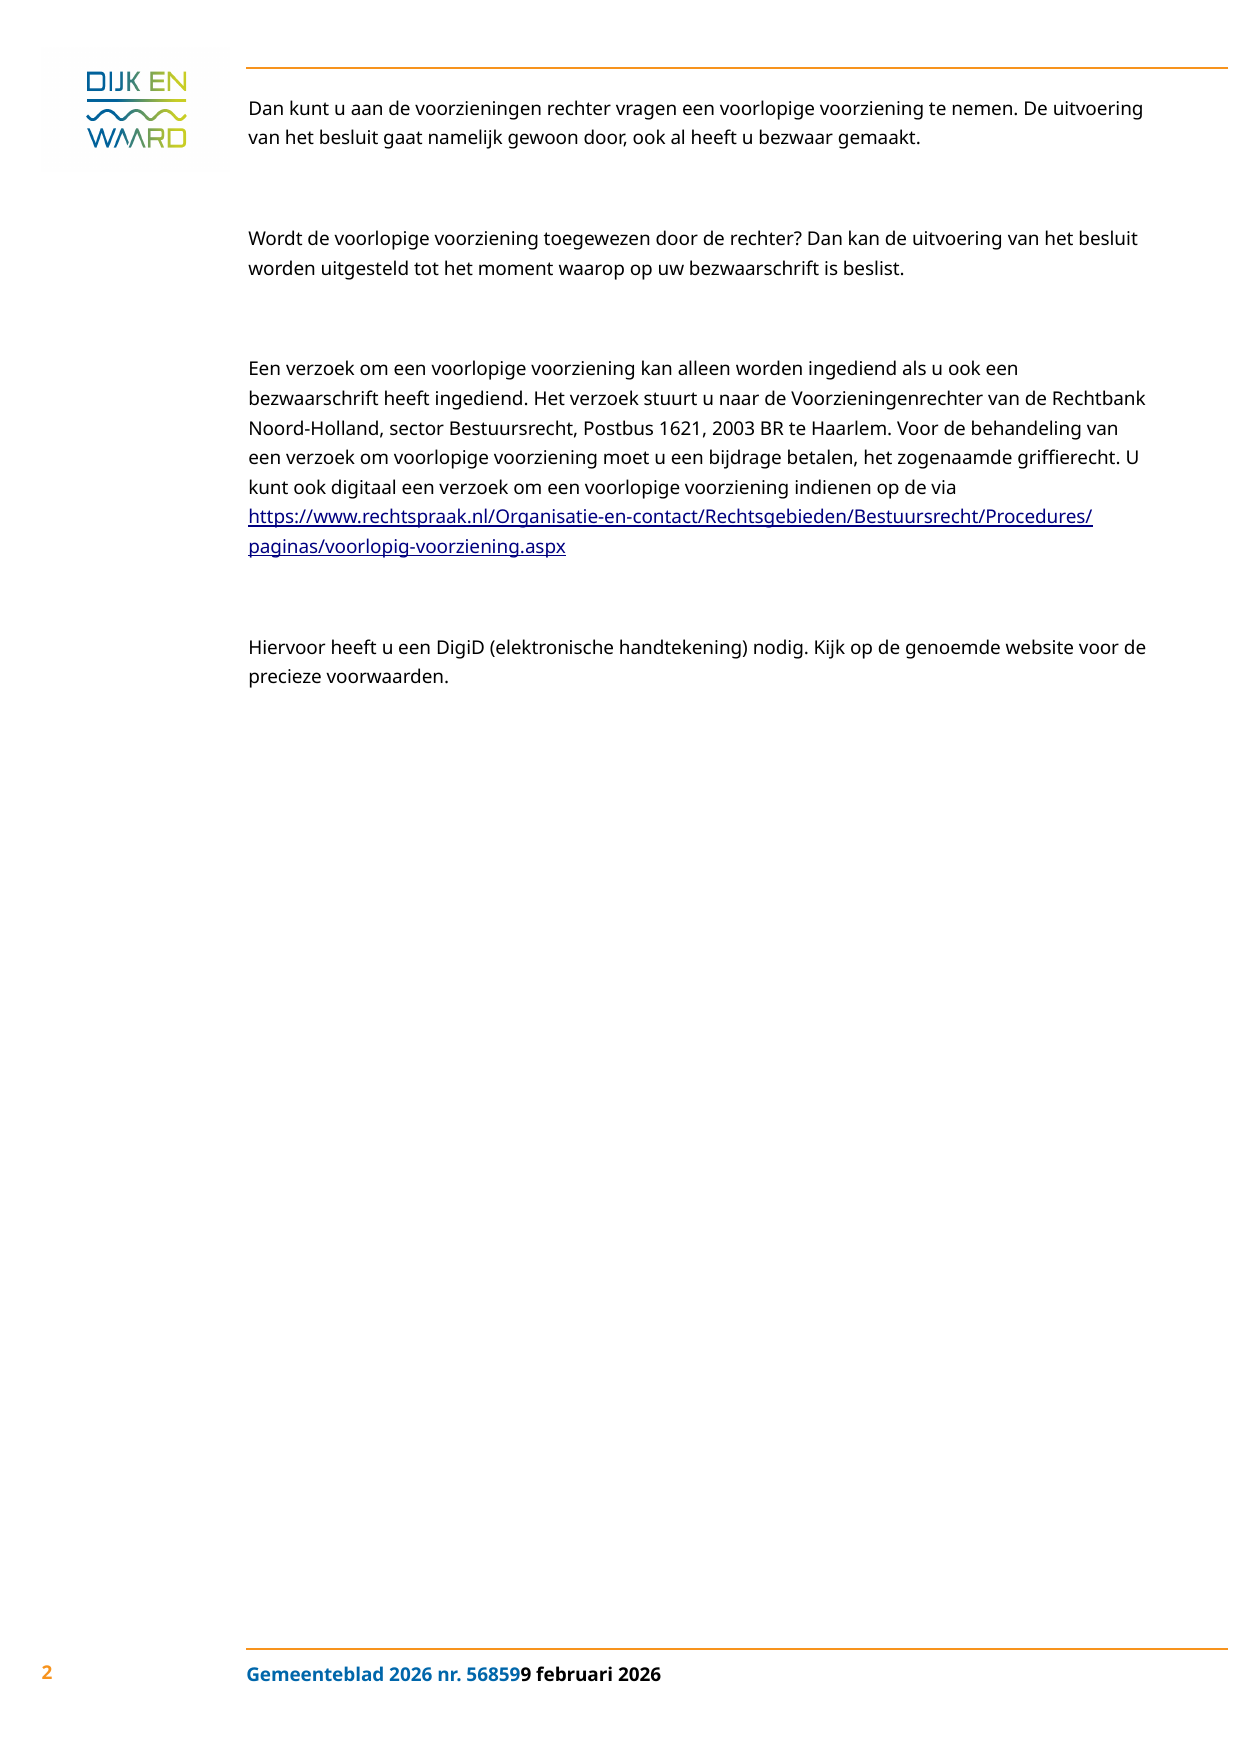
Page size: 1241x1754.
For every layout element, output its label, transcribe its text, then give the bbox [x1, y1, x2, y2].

picture [41, 47, 231, 172]
text Hiervoor heeft u een DigiD (elektronische handtekening) nodig. Kijk op de genoemde website voor de precieze voorwaarden. [248, 634, 1152, 689]
text Wordt de voorlopige voorziening toegewezen door de rechter? Dan kan de uitvoering van het besluit worden uitgesteld tot het moment waarop op uw bezwaarschrift is beslist. [248, 225, 1152, 281]
text Dan kunt u aan de voorzieningen rechter vragen een voorlopige voorziening te nemen. De uitvoering van het besluit gaat namelijk gewoon door, ook al heeft u bezwaar gemaakt. [248, 95, 1152, 150]
text Een verzoek om een voorlopige voorziening kan alleen worden ingediend als u ook een bezwaarschrift heeft ingediend. Het verzoek stuurt u naar de Voorzieningenrechter van de Rechtbank Noord-Holland, sector Bestuursrecht, Postbus 1621, 2003 BR te Haarlem. Voor de behandeling van een verzoek om voorlopige voorziening moet u een bijdrage betalen, het zogenaamde griffierecht. U kunt ook digitaal een verzoek om een voorlopige voorziening indienen op de via https://www.rechtspraak.nl/Organisatie-en-contact/Rechtsgebieden/Bestuursrecht/Procedures/paginas/voorlopig-voorziening.aspx [248, 356, 1152, 559]
